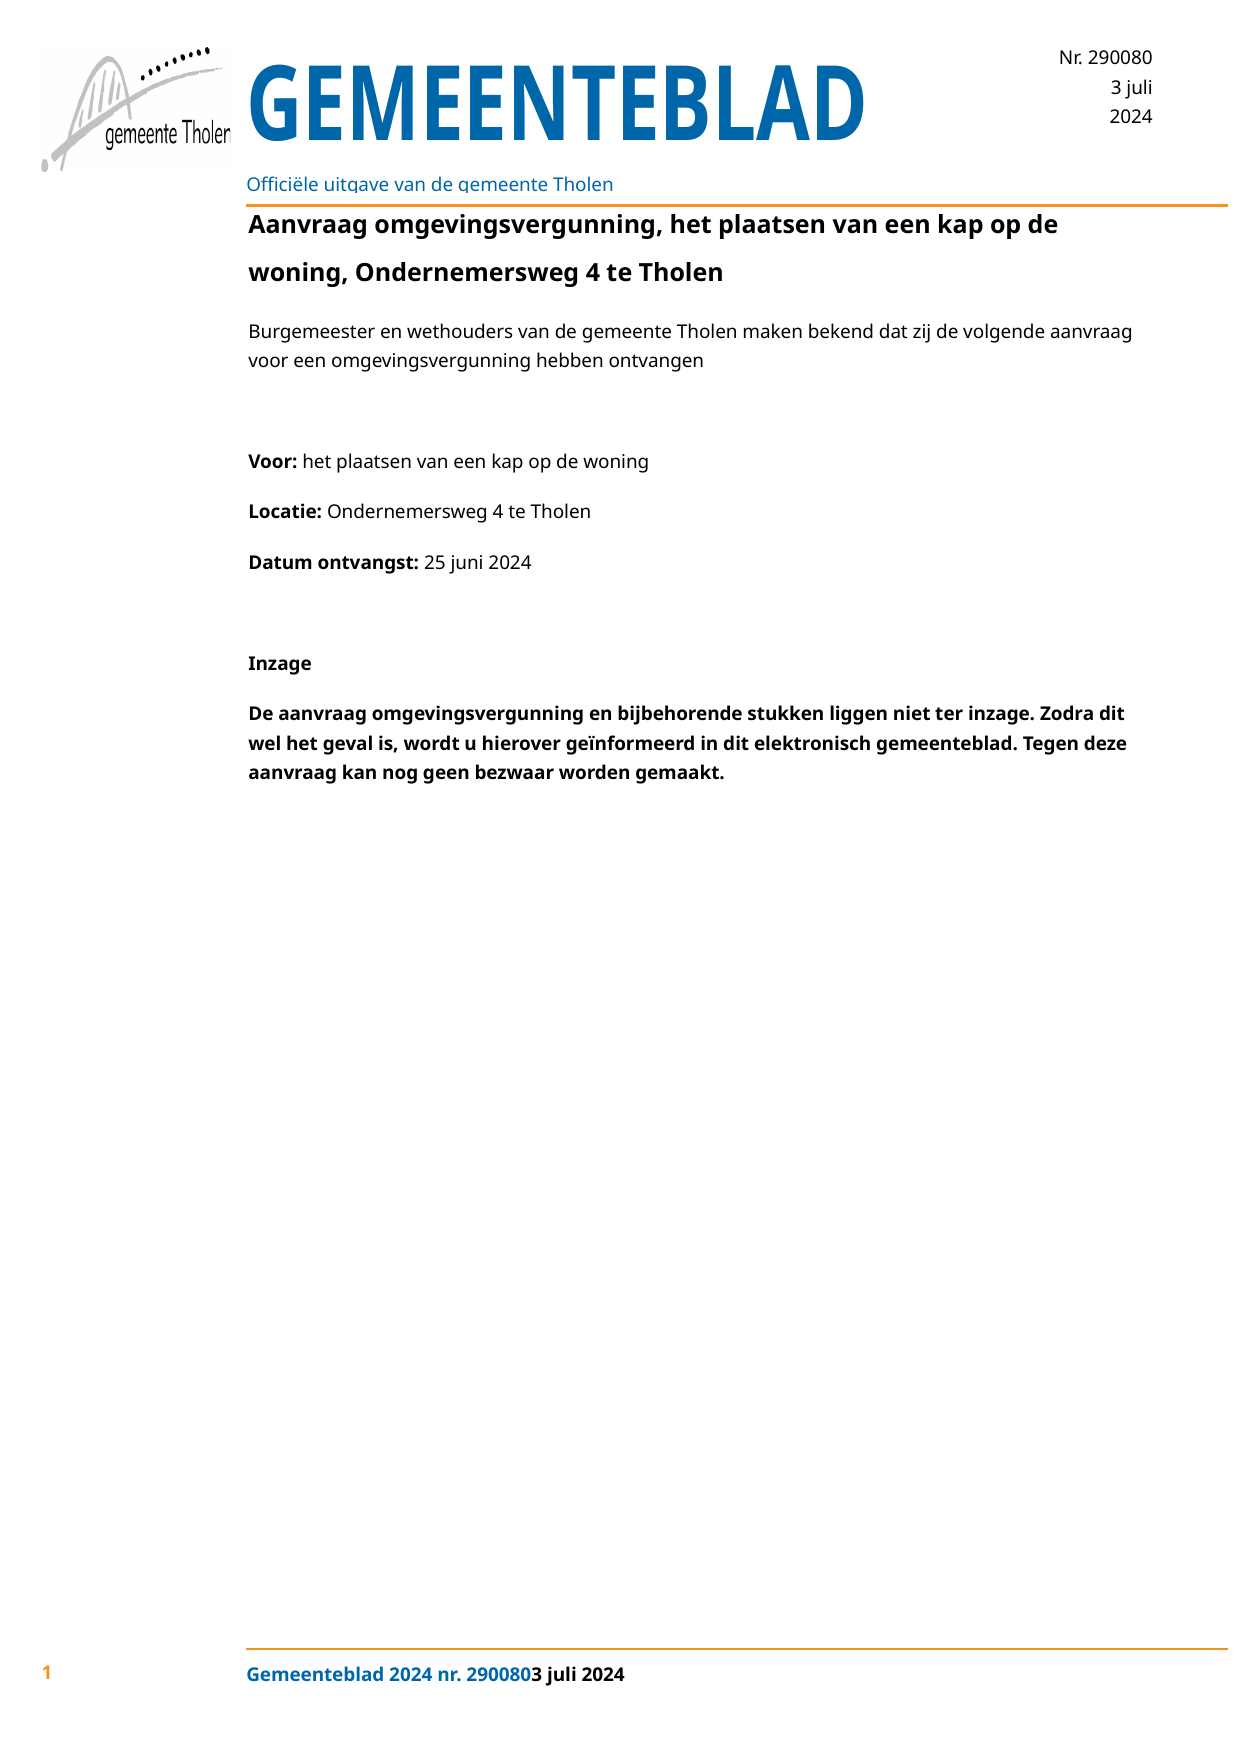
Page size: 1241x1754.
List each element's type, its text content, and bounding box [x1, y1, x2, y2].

picture [41, 47, 231, 172]
text Datum ontvangst: 25 juni 2024 [248, 549, 1152, 575]
text Inzage [248, 650, 1152, 676]
text Aanvraag omgevingsvergunning, het plaatsen van een kap op de woning, Ondernemersweg 4 te Tholen [248, 207, 1152, 288]
text Burgemeester en wethouders van de gemeente Tholen maken bekend dat zij de volgende aanvraag voor een omgevingsvergunning hebben ontvangen [248, 318, 1152, 373]
text Locatie: Ondernemersweg 4 te Tholen [248, 499, 1152, 524]
text Voor: het plaatsen van een kap op de woning [248, 448, 1152, 474]
text De aanvraag omgevingsvergunning en bijbehorende stukken liggen niet ter inzage. Zodra dit wel het geval is, wordt u hierover geïnformeerd in dit elektronisch gemeenteblad. Tegen deze aanvraag kan nog geen bezwaar worden gemaakt. [248, 700, 1152, 785]
